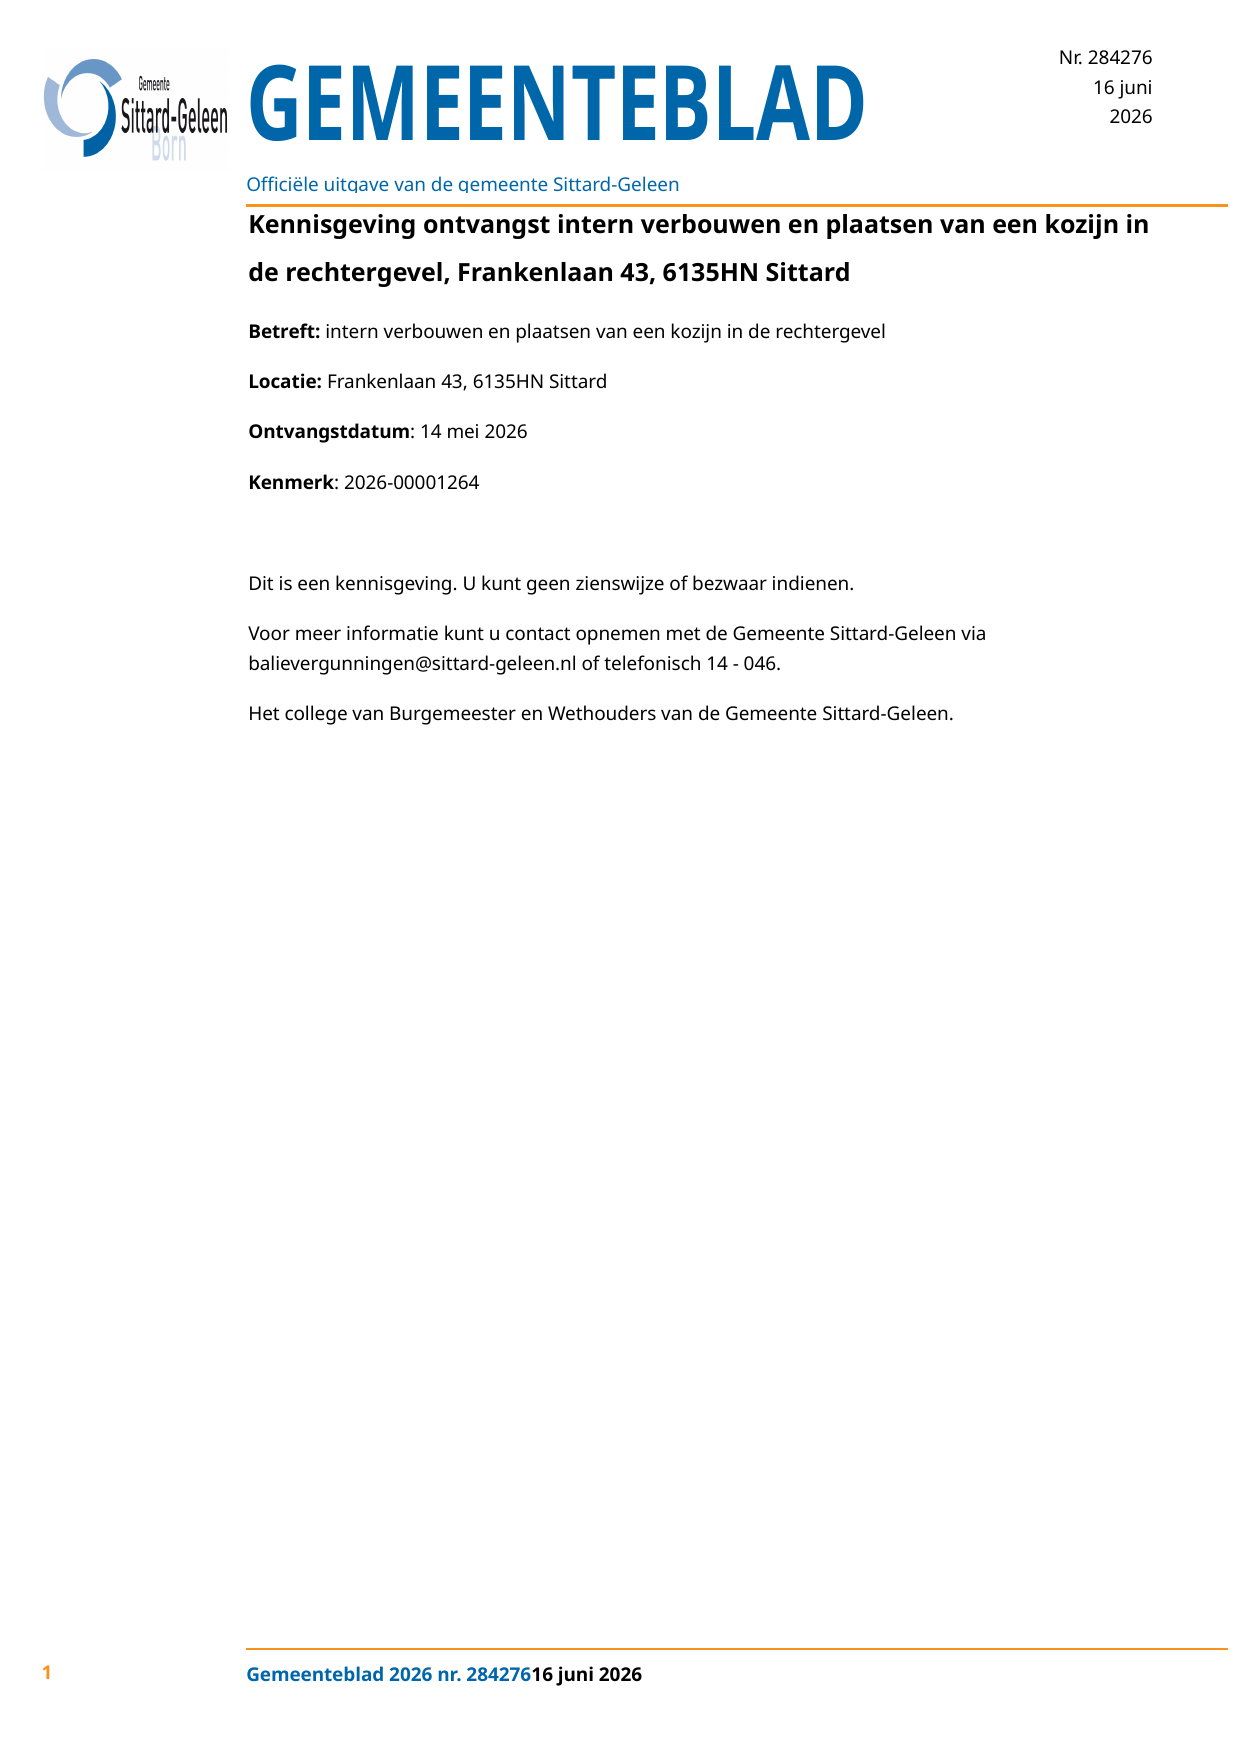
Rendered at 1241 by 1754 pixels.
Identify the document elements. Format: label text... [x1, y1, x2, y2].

text Kennisgeving ontvangst intern verbouwen en plaatsen van een kozijn in de rechtergevel, Frankenlaan 43, 6135HN Sittard [248, 207, 1152, 288]
text Dit is een kennisgeving. U kunt geen zienswijze of bezwaar indienen. [248, 570, 1152, 596]
text Ontvangstdatum: 14 mei 2026 [248, 419, 1152, 444]
text Kenmerk: 2026-00001264 [248, 469, 1152, 495]
text Voor meer informatie kunt u contact opnemen met de Gemeente Sittard-Geleen via balievergunningen@sittard-geleen.nl of telefonisch 14 - 046. [248, 620, 1152, 676]
picture [41, 47, 231, 172]
text Locatie: Frankenlaan 43, 6135HN Sittard [248, 368, 1152, 394]
text Betreft: intern verbouwen en plaatsen van een kozijn in de rechtergevel [248, 318, 1152, 344]
text Het college van Burgemeester en Wethouders van de Gemeente Sittard-Geleen. [248, 700, 1152, 726]
